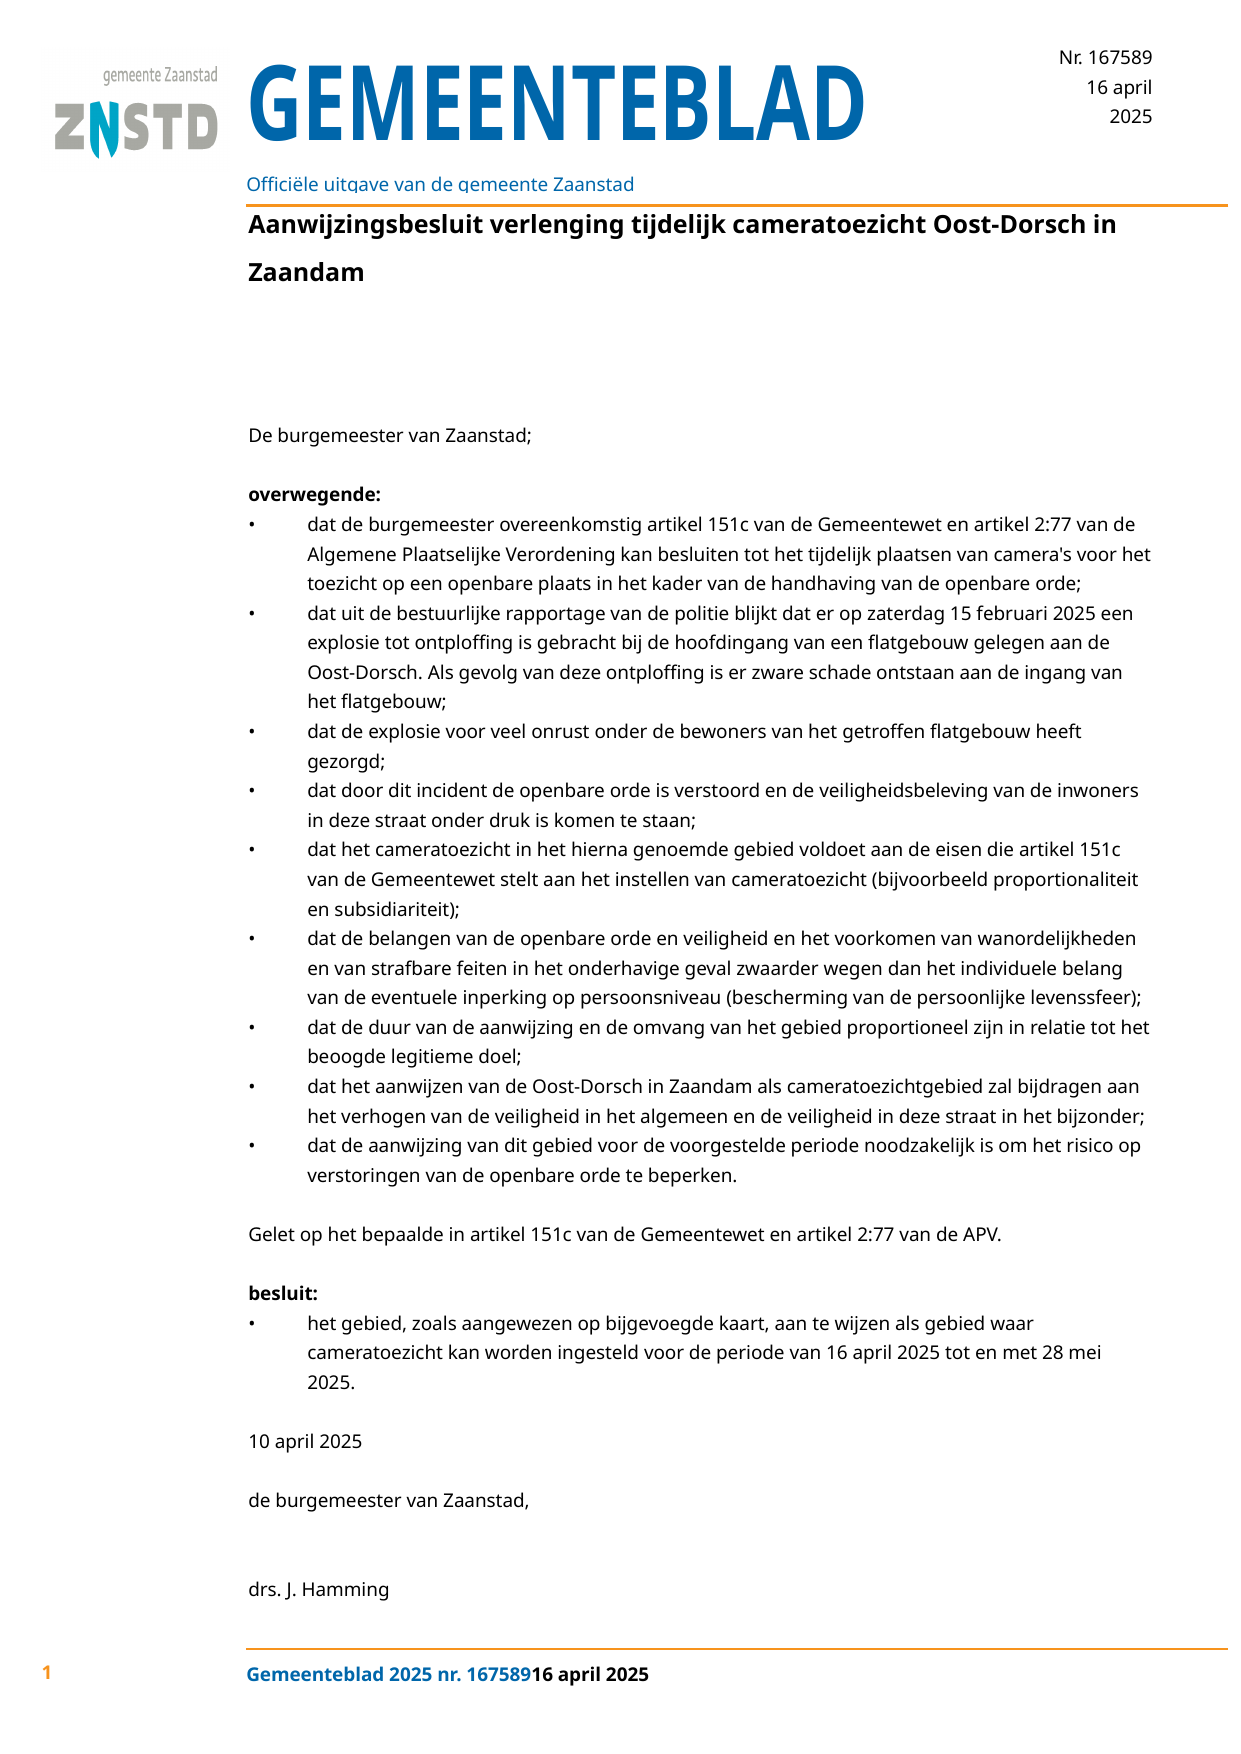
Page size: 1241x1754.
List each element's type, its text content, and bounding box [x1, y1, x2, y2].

list dat de aanwijzing van dit gebied voor de voorgestelde periode noodzakelijk is om het risico op verstoringen van de openbare orde te beperken. [248, 1132, 1152, 1188]
text de burgemeester van Zaanstad, [248, 1487, 1152, 1513]
list dat de explosie voor veel onrust onder de bewoners van het getroffen flatgebouw heeft gezorgd; [248, 718, 1152, 774]
text Gelet op het bepaalde in artikel 151c van de Gemeentewet en artikel 2:77 van de APV. [248, 1221, 1152, 1247]
list het gebied, zoals aangewezen op bijgevoegde kaart, aan te wijzen als gebied waar cameratoezicht kan worden ingesteld voor de periode van 16 april 2025 tot en met 28 mei 2025. [248, 1310, 1152, 1395]
text overwegende: [248, 482, 1152, 507]
text besluit: [248, 1280, 1152, 1306]
list dat door dit incident de openbare orde is verstoord en de veiligheidsbeleving van de inwoners in deze straat onder druk is komen te staan; [248, 777, 1152, 833]
list dat de belangen van de openbare orde en veiligheid en het voorkomen van wanordelijkheden en van strafbare feiten in het onderhavige geval zwaarder wegen dan het individuele belang van de eventuele inperking op persoonsniveau (bescherming van de persoonlijke levenssfeer); [248, 925, 1152, 1010]
list dat de burgemeester overeenkomstig artikel 151c van de Gemeentewet en artikel 2:77 van de Algemene Plaatselijke Verordening kan besluiten tot het tijdelijk plaatsen van camera's voor het toezicht op een openbare plaats in het kader van de handhaving van de openbare orde; [248, 511, 1152, 596]
text Aanwijzingsbesluit verlenging tijdelijk cameratoezicht Oost-Dorsch in Zaandam [248, 207, 1152, 288]
list dat uit de bestuurlijke rapportage van de politie blijkt dat er op zaterdag 15 februari 2025 een explosie tot ontploffing is gebracht bij de hoofdingang van een flatgebouw gelegen aan de Oost-Dorsch. Als gevolg van deze ontploffing is er zware schade ontstaan aan de ingang van het flatgebouw; [248, 600, 1152, 714]
list dat het aanwijzen van de Oost-Dorsch in Zaandam als cameratoezichtgebied zal bijdragen aan het verhogen van de veiligheid in het algemeen en de veiligheid in deze straat in het bijzonder; [248, 1073, 1152, 1129]
text 10 april 2025 [248, 1428, 1152, 1454]
picture [41, 47, 231, 172]
text De burgemeester van Zaanstad; [248, 422, 1152, 448]
list dat de duur van de aanwijzing en de omvang van het gebied proportioneel zijn in relatie tot het beoogde legitieme doel; [248, 1014, 1152, 1069]
text drs. J. Hamming [248, 1576, 1152, 1602]
list dat het cameratoezicht in het hierna genoemde gebied voldoet aan de eisen die artikel 151c van de Gemeentewet stelt aan het instellen van cameratoezicht (bijvoorbeeld proportionaliteit en subsidiariteit); [248, 837, 1152, 922]
